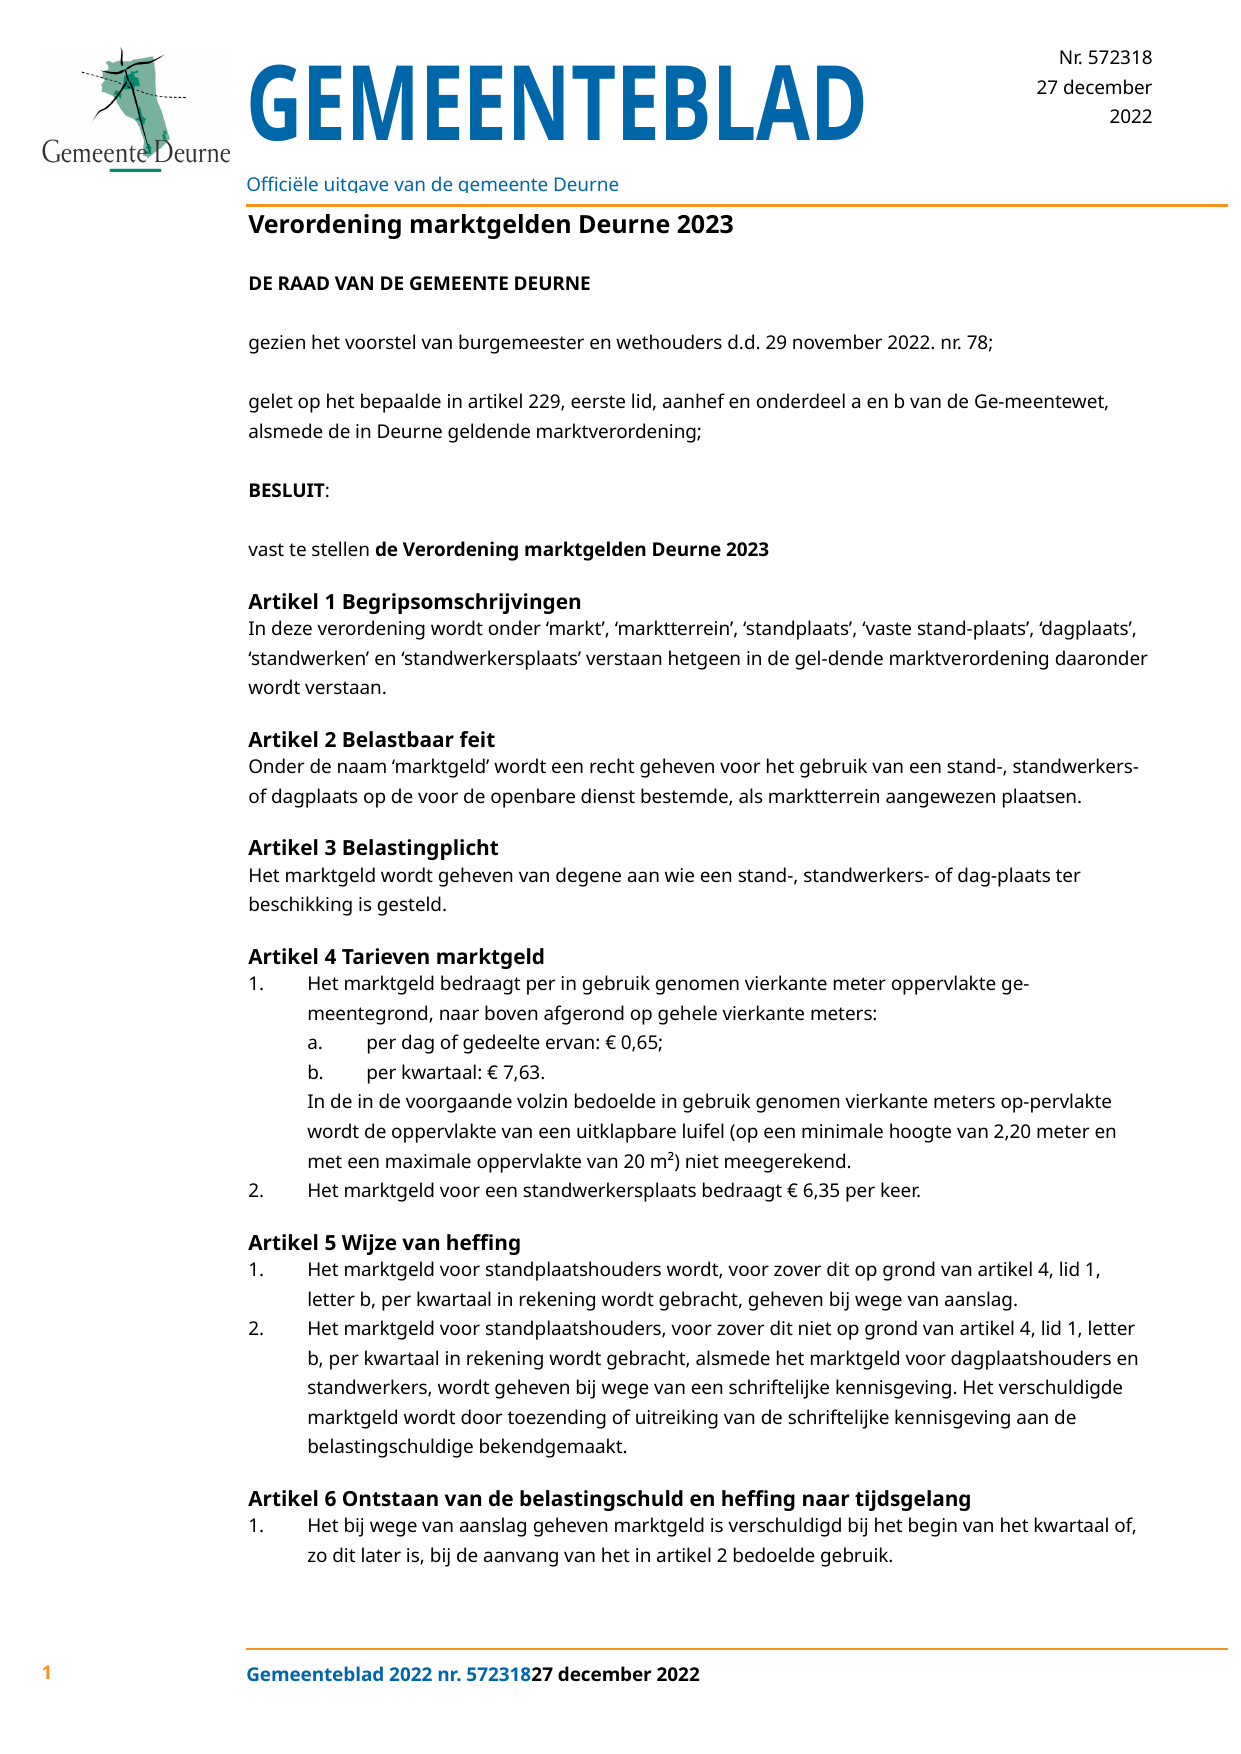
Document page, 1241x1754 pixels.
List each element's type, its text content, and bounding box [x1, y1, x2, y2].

text In deze verordening wordt onder ‘markt’, ‘marktterrein’, ‘standplaats’, ‘vaste stand-plaats’, ‘dagplaats’, ‘standwerken’ en ‘standwerkersplaats’ verstaan hetgeen in de gel-dende marktverordening daaronder wordt verstaan. [248, 615, 1152, 700]
text Artikel 1 Begripsomschrijvingen [248, 587, 1152, 615]
text Artikel 2 Belastbaar feit [248, 725, 1152, 753]
text Onder de naam ‘marktgeld’ wordt een recht geheven voor het gebruik van een stand-, standwerkers- of dagplaats op de voor de openbare dienst bestemde, als marktterrein aangewezen plaatsen. [248, 753, 1152, 809]
text BESLUIT: [248, 477, 1152, 503]
text DE RAAD VAN DE GEMEENTE DEURNE [248, 270, 1152, 296]
text vast te stellen de Verordening marktgelden Deurne 2023 [248, 537, 1152, 562]
list Het marktgeld voor standplaatshouders wordt, voor zover dit op grond van artikel 4, lid 1, letter b, per kwartaal in rekening wordt gebracht, geheven bij wege van aanslag. [248, 1256, 1152, 1312]
list per dag of gedeelte ervan: € 0,65; [307, 1029, 1152, 1055]
text Het marktgeld wordt geheven van degene aan wie een stand-, standwerkers- of dag-plaats ter beschikking is gesteld. [248, 862, 1152, 917]
text Artikel 6 Ontstaan van de belastingschuld en heffing naar tijdsgelang [248, 1484, 1152, 1513]
text Verordening marktgelden Deurne 2023 [248, 207, 1152, 241]
text Artikel 5 Wijze van heffing [248, 1228, 1152, 1256]
list Het bij wege van aanslag geheven marktgeld is verschuldigd bij het begin van het kwartaal of, zo dit later is, bij de aanvang van het in artikel 2 bedoelde gebruik. [248, 1513, 1152, 1568]
text gezien het voorstel van burgemeester en wethouders d.d. 29 november 2022. nr. 78; [248, 329, 1152, 355]
list Het marktgeld voor standplaatshouders, voor zover dit niet op grond van artikel 4, lid 1, letter b, per kwartaal in rekening wordt gebracht, alsmede het marktgeld voor dagplaatshouders en standwerkers, wordt geheven bij wege van een schriftelijke kennisgeving. Het verschuldigde marktgeld wordt door toezending of uitreiking van de schriftelijke kennisgeving aan de belastingschuldige bekendgemaakt. [248, 1315, 1152, 1459]
list per kwartaal: € 7,63. [307, 1059, 1152, 1085]
picture [41, 47, 231, 172]
list Het marktgeld bedraagt per in gebruik genomen vierkante meter oppervlakte ge-meentegrond, naar boven afgerond op gehele vierkante meters: [248, 970, 1152, 1026]
list Het marktgeld voor een standwerkersplaats bedraagt € 6,35 per keer. [248, 1177, 1152, 1203]
text Artikel 3 Belastingplicht [248, 833, 1152, 862]
text Artikel 4 Tarieven marktgeld [248, 942, 1152, 970]
list In de in de voorgaande volzin bedoelde in gebruik genomen vierkante meters op-pervlakte wordt de oppervlakte van een uitklapbare luifel (op een minimale hoogte van 2,20 meter en met een maximale oppervlakte van 20 m²) niet meegerekend. [248, 1089, 1152, 1173]
text gelet op het bepaalde in artikel 229, eerste lid, aanhef en onderdeel a en b van de Ge-meentewet, alsmede de in Deurne geldende marktverordening; [248, 389, 1152, 444]
